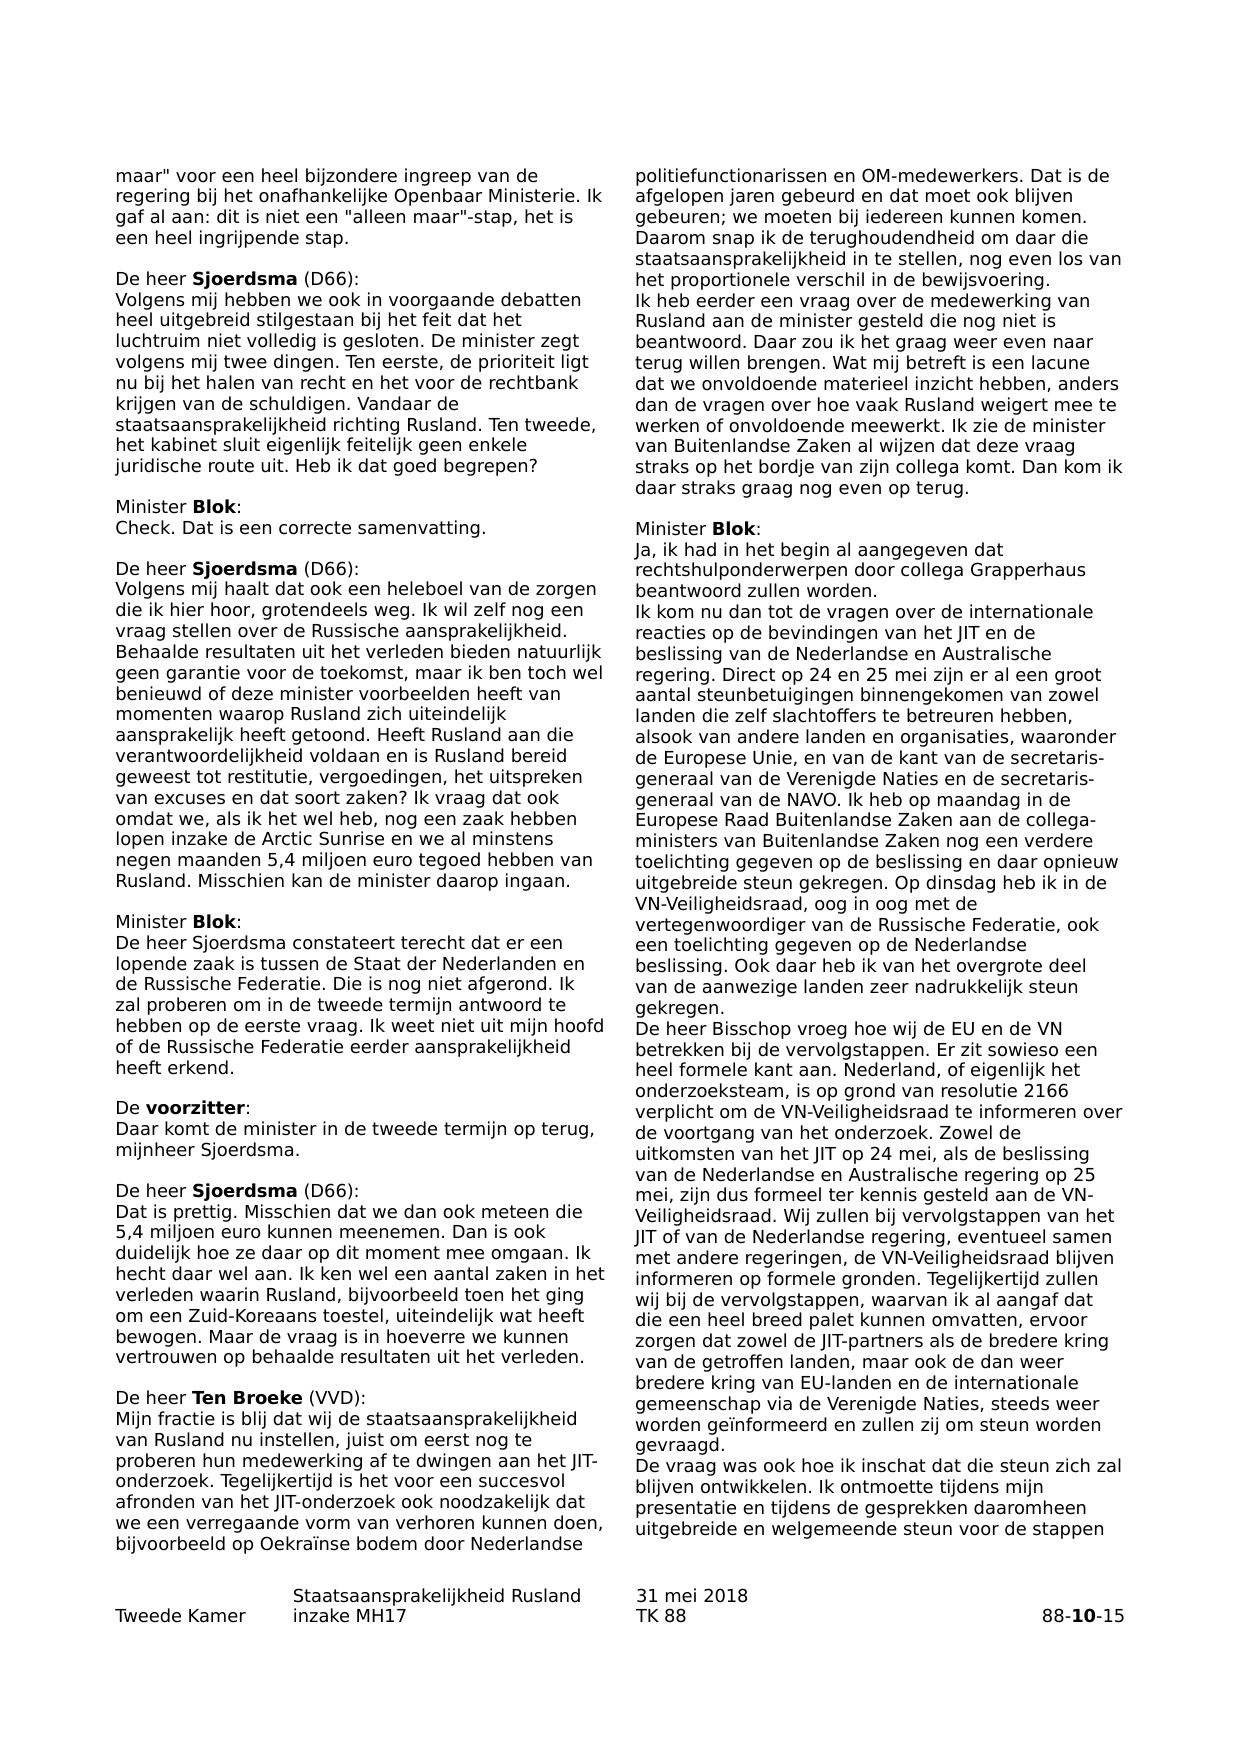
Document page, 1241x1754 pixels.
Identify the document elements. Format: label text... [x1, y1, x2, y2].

text De heer Sjoerdsma (D66): [115, 269, 605, 289]
text Ik kom nu dan tot de vragen over de internationale reacties op de bevindingen van het JIT en de beslissing van de Nederlandse en Australische regering. Direct op 24 en 25 mei zijn er al een groot aantal steunbetuigingen binnengekomen van zowel landen die zelf slachtoffers te betreuren hebben, alsook van andere landen en organisaties, waaronder de Europese Unie, en van de kant van de secretaris-generaal van de Verenigde Naties en de secretaris-generaal van de NAVO. Ik heb op maandag in de Europese Raad Buitenlandse Zaken aan de collega-ministers van Buitenlandse Zaken nog een verdere toelichting gegeven op de beslissing en daar opnieuw uitgebreide steun gekregen. Op dinsdag heb ik in de VN-Veiligheidsraad, oog in oog met de vertegenwoordiger van de Russische Federatie, ook een toelichting gegeven op de Nederlandse beslissing. Ook daar heb ik van het overgrote deel van de aanwezige landen zeer nadrukkelijk steun gekregen. [635, 602, 1125, 1018]
text Volgens mij haalt dat ook een heleboel van de zorgen die ik hier hoor, grotendeels weg. Ik wil zelf nog een vraag stellen over de Russische aansprakelijkheid. Behaalde resultaten uit het verleden bieden natuurlijk geen garantie voor de toekomst, maar ik ben toch wel benieuwd of deze minister voorbeelden heeft van momenten waarop Rusland zich uiteindelijk aansprakelijk heeft getoond. Heeft Rusland aan die verantwoordelijkheid voldaan en is Rusland bereid geweest tot restitutie, vergoedingen, het uitspreken van excuses en dat soort zaken? Ik vraag dat ook omdat we, als ik het wel heb, nog een zaak hebben lopen inzake de Arctic Sunrise en we al minstens negen maanden 5,4 miljoen euro tegoed hebben van Rusland. Misschien kan de minister daarop ingaan. [115, 579, 605, 892]
text De heer Sjoerdsma (D66): [115, 1181, 605, 1201]
text Ja, ik had in het begin al aangegeven dat rechtshulponderwerpen door collega Grapperhaus beantwoord zullen worden. [635, 539, 1125, 602]
text politiefunctionarissen en OM-medewerkers. Dat is de afgelopen jaren gebeurd en dat moet ook blijven gebeuren; we moeten bij iedereen kunnen komen. Daarom snap ik de terughoudendheid om daar die staatsaansprakelijkheid in te stellen, nog even los van het proportionele verschil in de bewijsvoering. [635, 165, 1125, 290]
text Minister Blok: [115, 912, 605, 932]
text Check. Dat is een correcte samenvatting. [115, 518, 605, 538]
text De voorzitter: [115, 1098, 605, 1119]
text De heer Bisschop vroeg hoe wij de EU en de VN betrekken bij de vervolgstappen. Er zit sowieso een heel formele kant aan. Nederland, of eigenlijk het onderzoeksteam, is op grond van resolutie 2166 verplicht om de VN-Veiligheidsraad te informeren over de voortgang van het onderzoek. Zowel de uitkomsten van het JIT op 24 mei, als de beslissing van de Nederlandse en Australische regering op 25 mei, zijn dus formeel ter kennis gesteld aan de VN-Veiligheidsraad. Wij zullen bij vervolgstappen van het JIT of van de Nederlandse regering, eventueel samen met andere regeringen, de VN-Veiligheidsraad blijven informeren op formele gronden. Tegelijkertijd zullen wij bij de vervolgstappen, waarvan ik al aangaf dat die een heel breed palet kunnen omvatten, ervoor zorgen dat zowel de JIT-partners als de bredere kring van de getroffen landen, maar ook de dan weer bredere kring van EU-landen en de internationale gemeenschap via de Verenigde Naties, steeds weer worden geïnformeerd en zullen zij om steun worden gevraagd. [635, 1018, 1125, 1456]
text De heer Ten Broeke (VVD): [115, 1388, 605, 1409]
text Dat is prettig. Misschien dat we dan ook meteen die 5,4 miljoen euro kunnen meenemen. Dan is ook duidelijk hoe ze daar op dit moment mee omgaan. Ik hecht daar wel aan. Ik ken wel een aantal zaken in het verleden waarin Rusland, bijvoorbeeld toen het ging om een Zuid-Koreaans toestel, uiteindelijk wat heeft bewogen. Maar de vraag is in hoeverre we kunnen vertrouwen op behaalde resultaten uit het verleden. [115, 1201, 605, 1368]
text De heer Sjoerdsma constateert terecht dat er een lopende zaak is tussen de Staat der Nederlanden en de Russische Federatie. Die is nog niet afgerond. Ik zal proberen om in de tweede termijn antwoord te hebben op de eerste vraag. Ik weet niet uit mijn hoofd of de Russische Federatie eerder aansprakelijkheid heeft erkend. [115, 932, 605, 1078]
text De vraag was ook hoe ik inschat dat die steun zich zal blijven ontwikkelen. Ik ontmoette tijdens mijn presentatie en tijdens de gesprekken daaromheen uitgebreide en welgemeende steun voor de stappen [635, 1456, 1125, 1539]
text Minister Blok: [115, 497, 605, 518]
text De heer Sjoerdsma (D66): [115, 558, 605, 579]
text maar" voor een heel bijzondere ingreep van de regering bij het onafhankelijke Openbaar Ministerie. Ik gaf al aan: dit is niet een "alleen maar"-stap, het is een heel ingrijpende stap. [115, 165, 605, 249]
text Ik heb eerder een vraag over de medewerking van Rusland aan de minister gesteld die nog niet is beantwoord. Daar zou ik het graag weer even naar terug willen brengen. Wat mij betreft is een lacune dat we onvoldoende materieel inzicht hebben, anders dan de vragen over hoe vaak Rusland weigert mee te werken of onvoldoende meewerkt. Ik zie de minister van Buitenlandse Zaken al wijzen dat deze vraag straks op het bordje van zijn collega komt. Dan kom ik daar straks graag nog even op terug. [635, 290, 1125, 499]
text Volgens mij hebben we ook in voorgaande debatten heel uitgebreid stilgestaan bij het feit dat het luchtruim niet volledig is gesloten. De minister zegt volgens mij twee dingen. Ten eerste, de prioriteit ligt nu bij het halen van recht en het voor de rechtbank krijgen van de schuldigen. Vandaar de staatsaansprakelijkheid richting Rusland. Ten tweede, het kabinet sluit eigenlijk feitelijk geen enkele juridische route uit. Heb ik dat goed begrepen? [115, 289, 605, 477]
text Minister Blok: [635, 519, 1125, 539]
text Mijn fractie is blij dat wij de staatsaansprakelijkheid van Rusland nu instellen, juist om eerst nog te proberen hun medewerking af te dwingen aan het JIT-onderzoek. Tegelijkertijd is het voor een succesvol afronden van het JIT-onderzoek ook noodzakelijk dat we een verregaande vorm van verhoren kunnen doen, bijvoorbeeld op Oekraïnse bodem door Nederlandse [115, 1409, 605, 1554]
text Daar komt de minister in de tweede termijn op terug, mijnheer Sjoerdsma. [115, 1119, 605, 1161]
